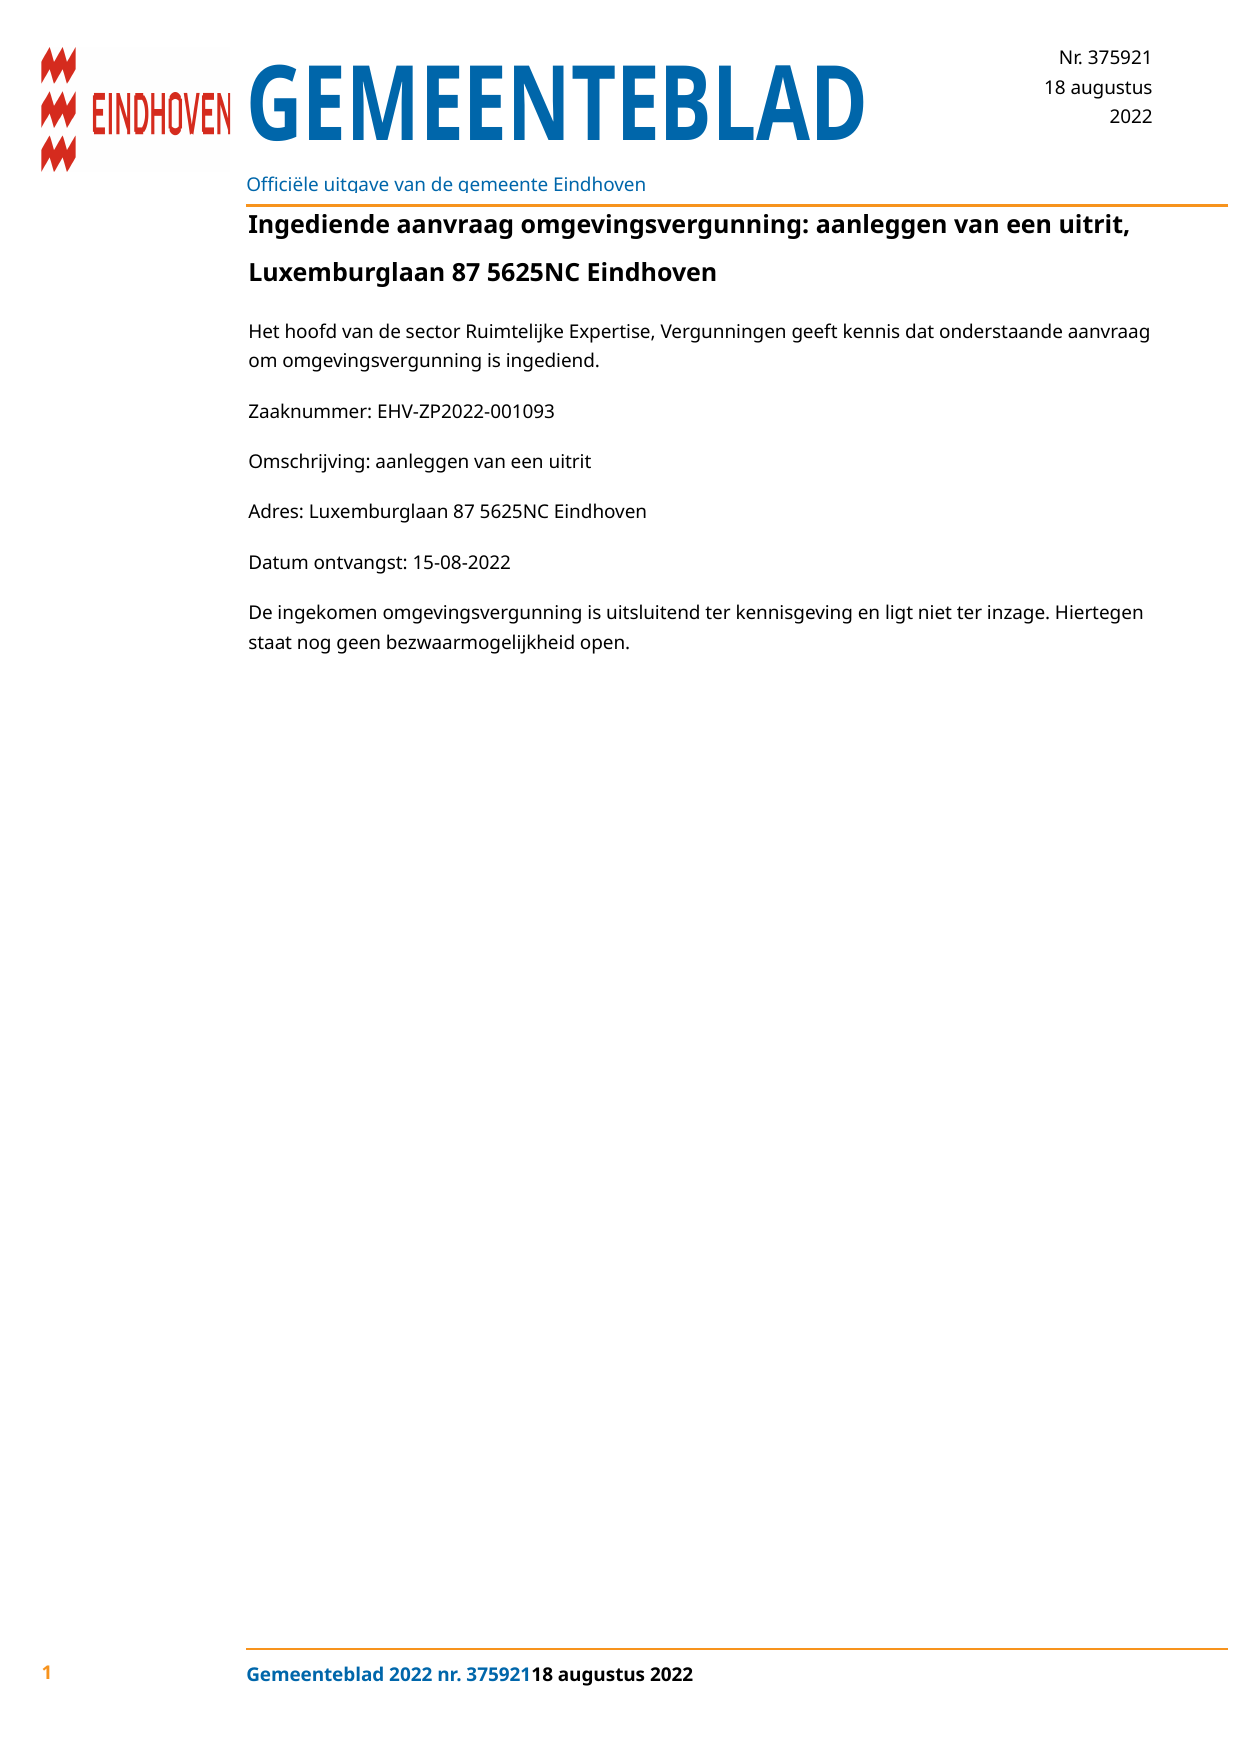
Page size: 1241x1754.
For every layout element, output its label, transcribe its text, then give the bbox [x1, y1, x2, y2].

text Het hoofd van de sector Ruimtelijke Expertise, Vergunningen geeft kennis dat onderstaande aanvraag om omgevingsvergunning is ingediend. [248, 318, 1152, 373]
text Adres: Luxemburglaan 87 5625NC Eindhoven [248, 499, 1152, 524]
text Ingediende aanvraag omgevingsvergunning: aanleggen van een uitrit, Luxemburglaan 87 5625NC Eindhoven [248, 207, 1152, 288]
text Omschrijving: aanleggen van een uitrit [248, 448, 1152, 474]
picture [41, 47, 231, 172]
text De ingekomen omgevingsvergunning is uitsluitend ter kennisgeving en ligt niet ter inzage. Hiertegen staat nog geen bezwaarmogelijkheid open. [248, 599, 1152, 655]
text Datum ontvangst: 15-08-2022 [248, 549, 1152, 575]
text Zaaknummer: EHV-ZP2022-001093 [248, 398, 1152, 424]
